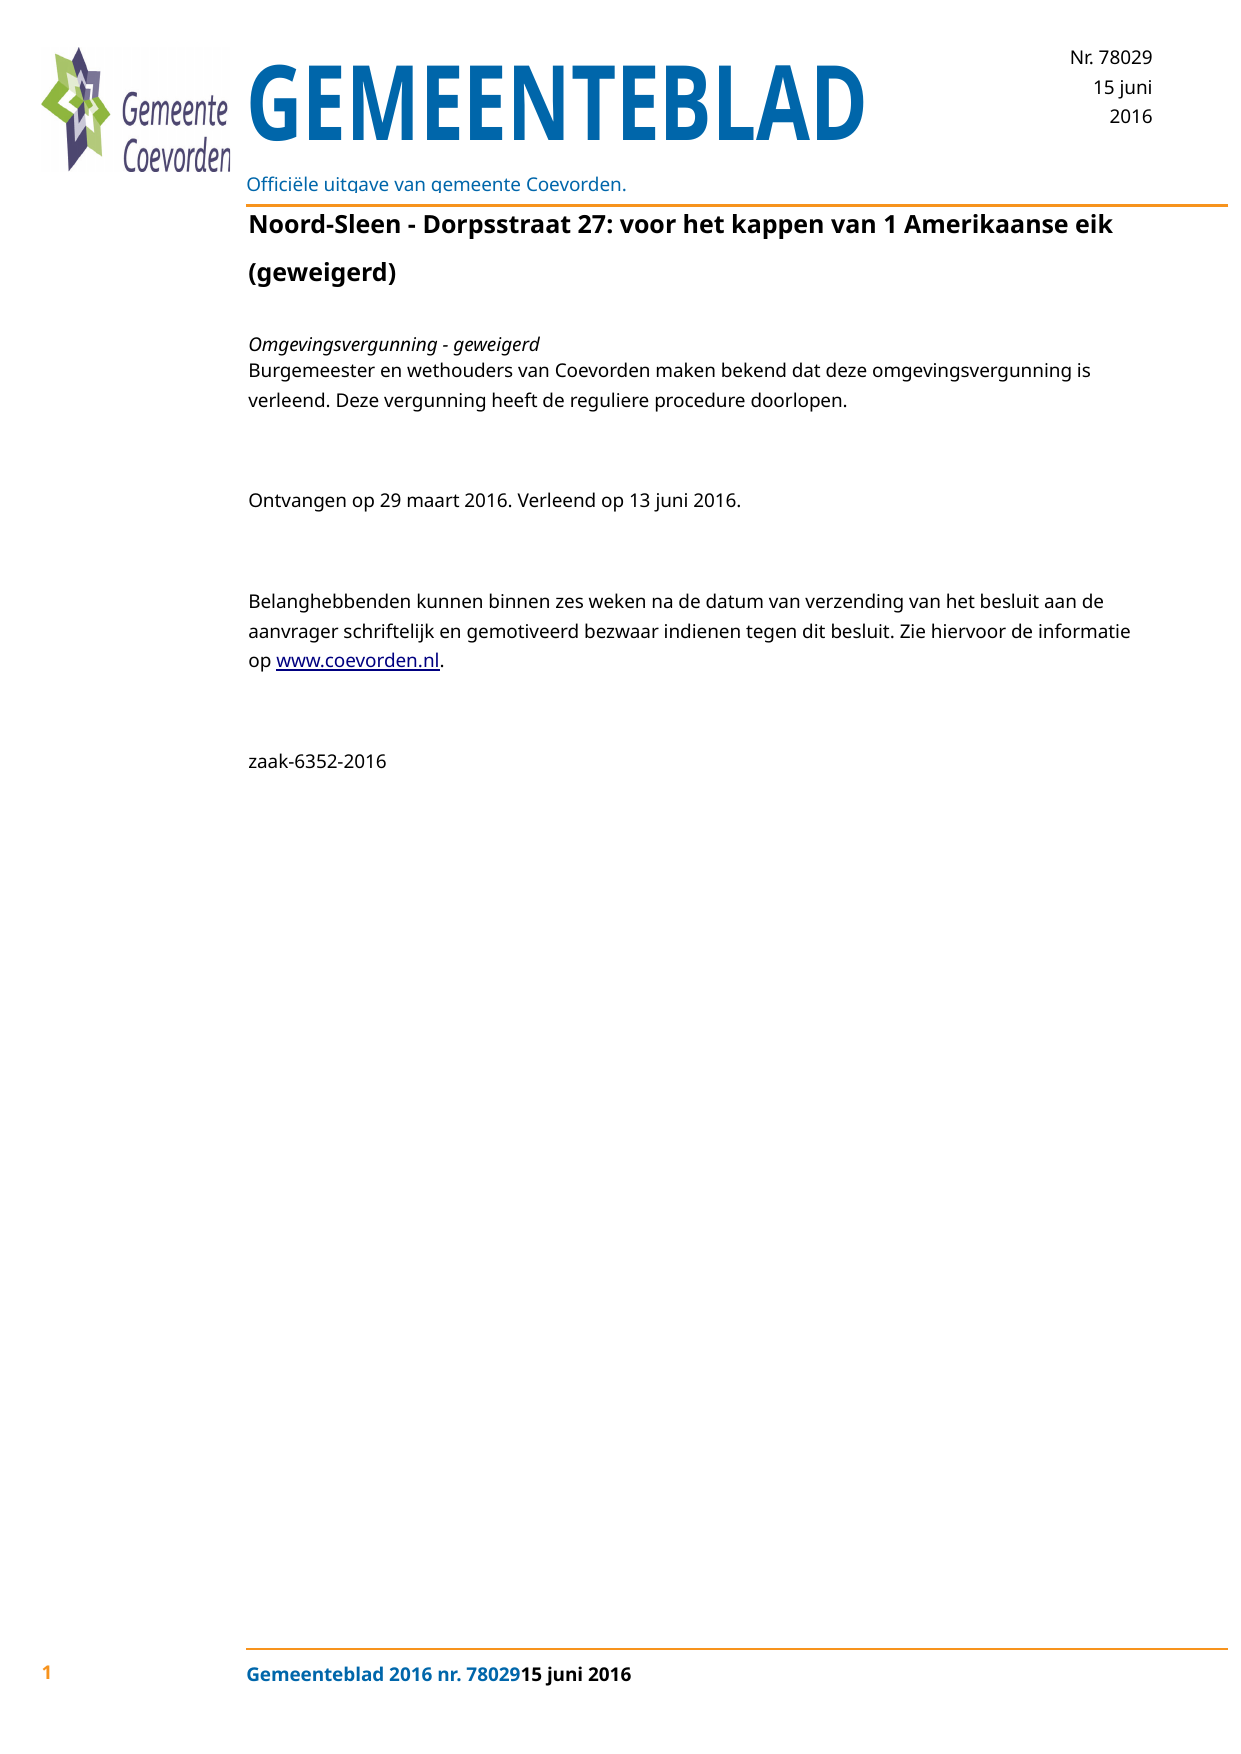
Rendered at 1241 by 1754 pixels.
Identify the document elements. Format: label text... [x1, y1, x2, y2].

text Ontvangen op 29 maart 2016. Verleend op 13 juni 2016. [248, 488, 1152, 513]
text Noord-Sleen - Dorpsstraat 27: voor het kappen van 1 Amerikaanse eik (geweigerd) [248, 207, 1152, 288]
text Burgemeester en wethouders van Coevorden maken bekend dat deze omgevingsvergunning is verleend. Deze vergunning heeft de reguliere procedure doorlopen. [248, 357, 1152, 412]
text zaak-6352-2016 [248, 748, 1152, 774]
text Belanghebbenden kunnen binnen zes weken na de datum van verzending van het besluit aan de aanvrager schriftelijk en gemotiveerd bezwaar indienen tegen dit besluit. Zie hiervoor de informatie op www.coevorden.nl. [248, 588, 1152, 673]
text Omgevingsvergunning - geweigerd [248, 331, 1152, 357]
picture [41, 47, 231, 172]
